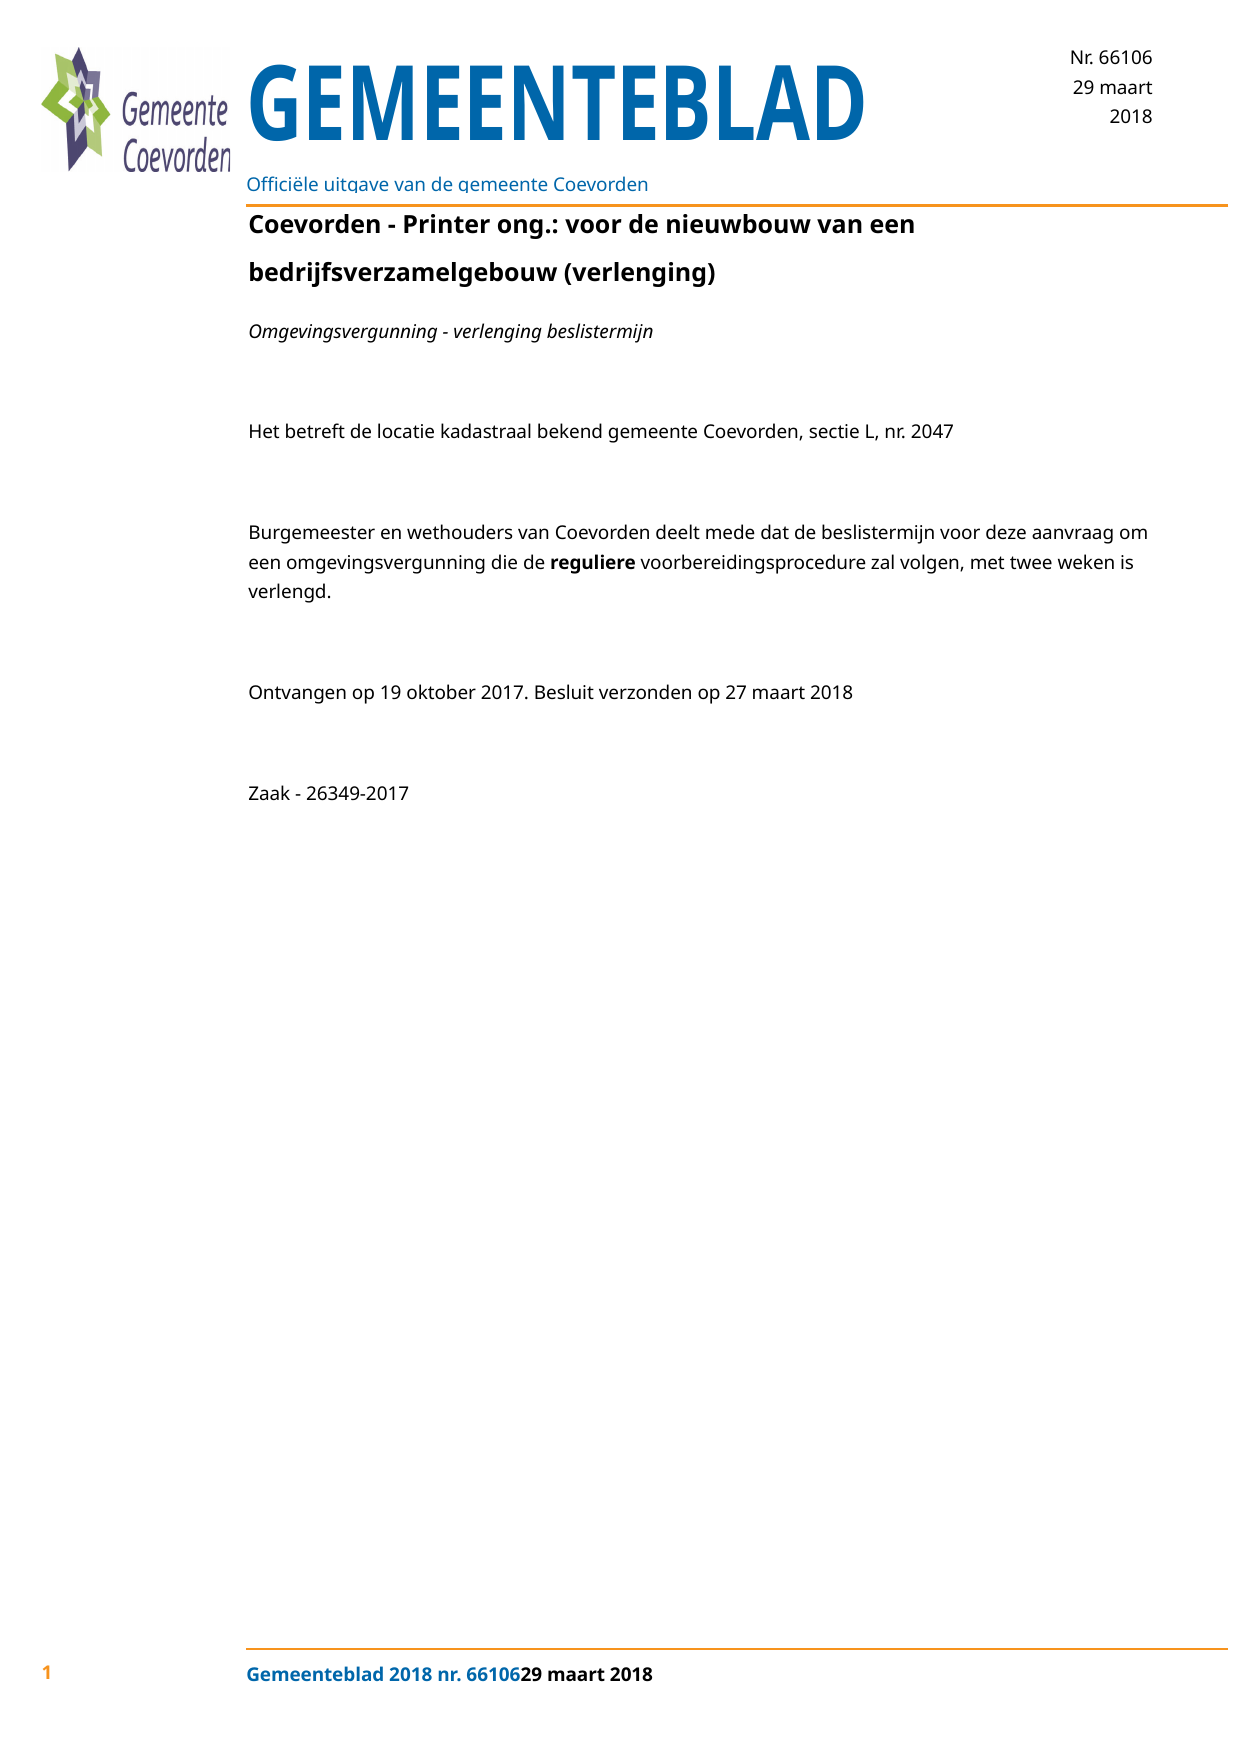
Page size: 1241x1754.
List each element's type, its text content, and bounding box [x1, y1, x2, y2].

text Ontvangen op 19 oktober 2017. Besluit verzonden op 27 maart 2018 [248, 679, 1152, 705]
picture [41, 47, 231, 172]
text Burgemeester en wethouders van Coevorden deelt mede dat de beslistermijn voor deze aanvraag om een omgevingsvergunning die de reguliere voorbereidingsprocedure zal volgen, met twee weken is verlengd. [248, 519, 1152, 604]
text Zaak - 26349-2017 [248, 780, 1152, 806]
text Het betreft de locatie kadastraal bekend gemeente Coevorden, sectie L, nr. 2047 [248, 419, 1152, 444]
text Coevorden - Printer ong.: voor de nieuwbouw van een bedrijfsverzamelgebouw (verlenging) [248, 207, 1152, 288]
text Omgevingsvergunning - verlenging beslistermijn [248, 318, 1152, 344]
